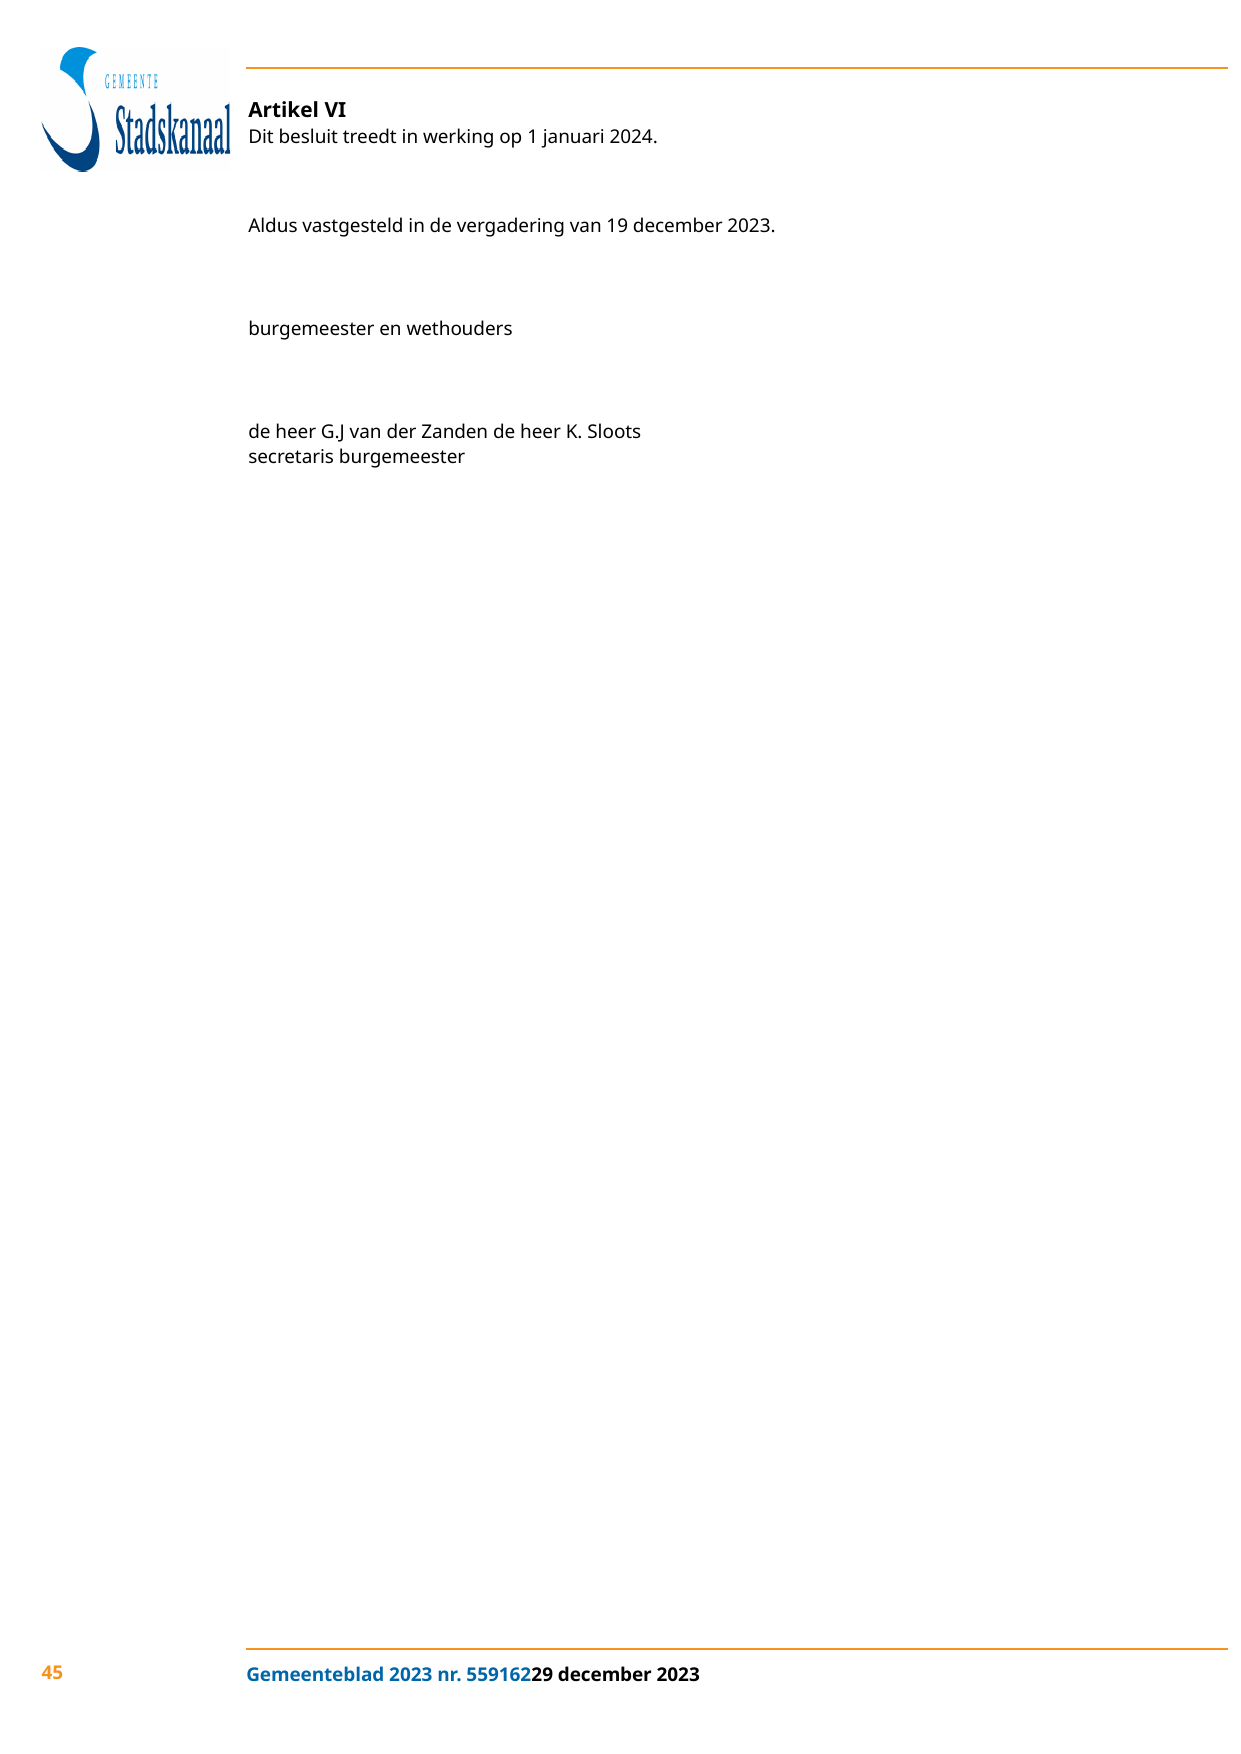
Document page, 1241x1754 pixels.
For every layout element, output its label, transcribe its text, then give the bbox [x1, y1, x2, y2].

picture [41, 47, 231, 172]
text Artikel VI [248, 95, 1152, 123]
text de heer G.J van der Zanden de heer K. Sloots [248, 418, 1152, 443]
text Dit besluit treedt in werking op 1 januari 2024. [248, 123, 1152, 149]
text Aldus vastgesteld in de vergadering van 19 december 2023. [248, 212, 1152, 238]
text burgemeester en wethouders [248, 315, 1152, 341]
text secretaris burgemeester [248, 443, 1152, 469]
